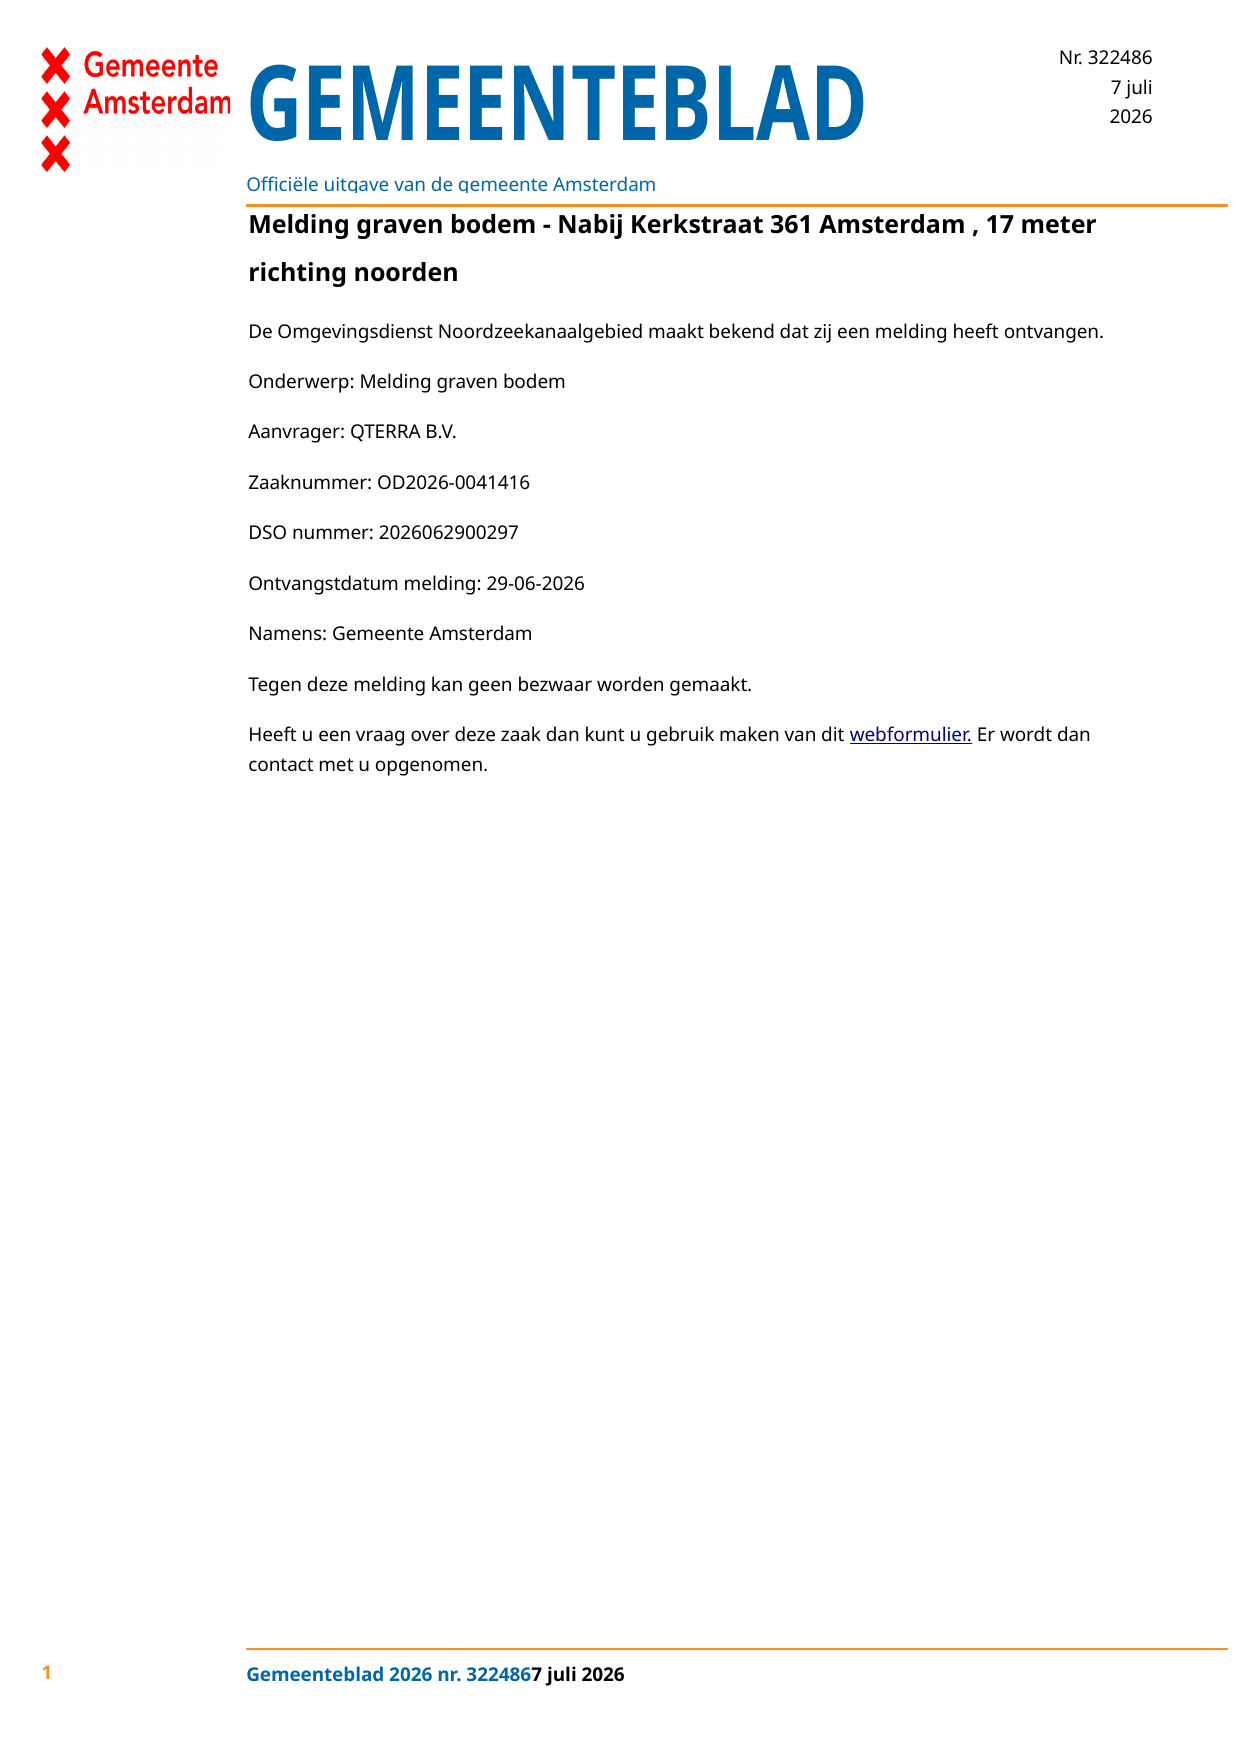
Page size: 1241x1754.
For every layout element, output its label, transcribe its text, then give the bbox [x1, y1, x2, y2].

text Namens: Gemeente Amsterdam [248, 620, 1152, 646]
text Melding graven bodem - Nabij Kerkstraat 361 Amsterdam , 17 meter richting noorden [248, 207, 1152, 288]
text De Omgevingsdienst Noordzeekanaalgebied maakt bekend dat zij een melding heeft ontvangen. [248, 318, 1152, 344]
text Zaaknummer: OD2026-0041416 [248, 469, 1152, 495]
text DSO nummer: 2026062900297 [248, 519, 1152, 545]
text Aanvrager: QTERRA B.V. [248, 419, 1152, 444]
text Onderwerp: Melding graven bodem [248, 368, 1152, 394]
text Ontvangstdatum melding: 29-06-2026 [248, 570, 1152, 596]
text Tegen deze melding kan geen bezwaar worden gemaakt. [248, 671, 1152, 697]
text Heeft u een vraag over deze zaak dan kunt u gebruik maken van dit webformulier. Er wordt dan contact met u opgenomen. [248, 721, 1152, 777]
picture [41, 47, 231, 172]
